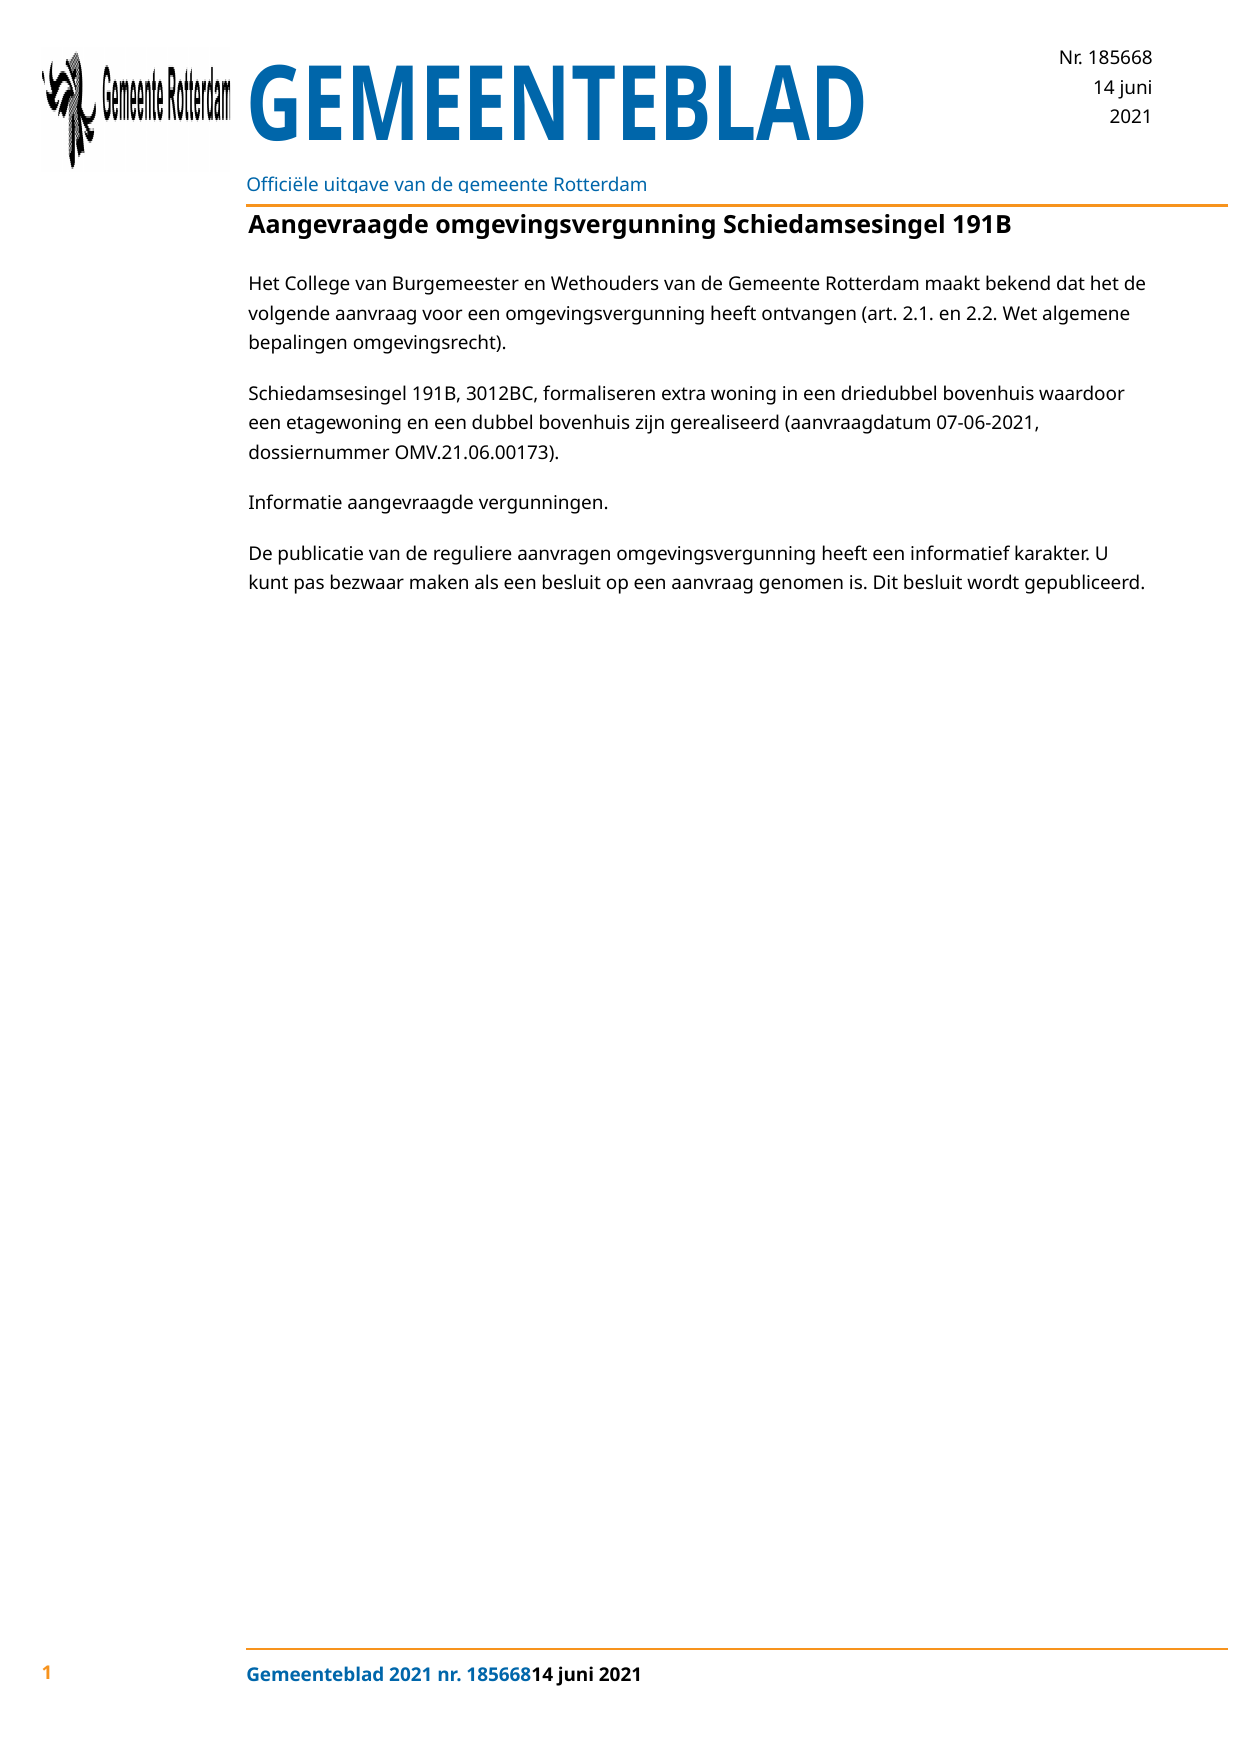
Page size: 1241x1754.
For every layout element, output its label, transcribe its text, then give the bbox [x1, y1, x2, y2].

text Informatie aangevraagde vergunningen. [248, 489, 1152, 515]
text Schiedamsesingel 191B, 3012BC, formaliseren extra woning in een driedubbel bovenhuis waardoor een etagewoning en een dubbel bovenhuis zijn gerealiseerd (aanvraagdatum 07-06-2021, dossiernummer OMV.21.06.00173). [248, 380, 1152, 465]
text Aangevraagde omgevingsvergunning Schiedamsesingel 191B [248, 207, 1152, 241]
text De publicatie van de reguliere aanvragen omgevingsvergunning heeft een informatief karakter. U kunt pas bezwaar maken als een besluit op een aanvraag genomen is. Dit besluit wordt gepubliceerd. [248, 540, 1152, 595]
text Het College van Burgemeester en Wethouders van de Gemeente Rotterdam maakt bekend dat het de volgende aanvraag voor een omgevingsvergunning heeft ontvangen (art. 2.1. en 2.2. Wet algemene bepalingen omgevingsrecht). [248, 270, 1152, 355]
picture [41, 47, 231, 172]
